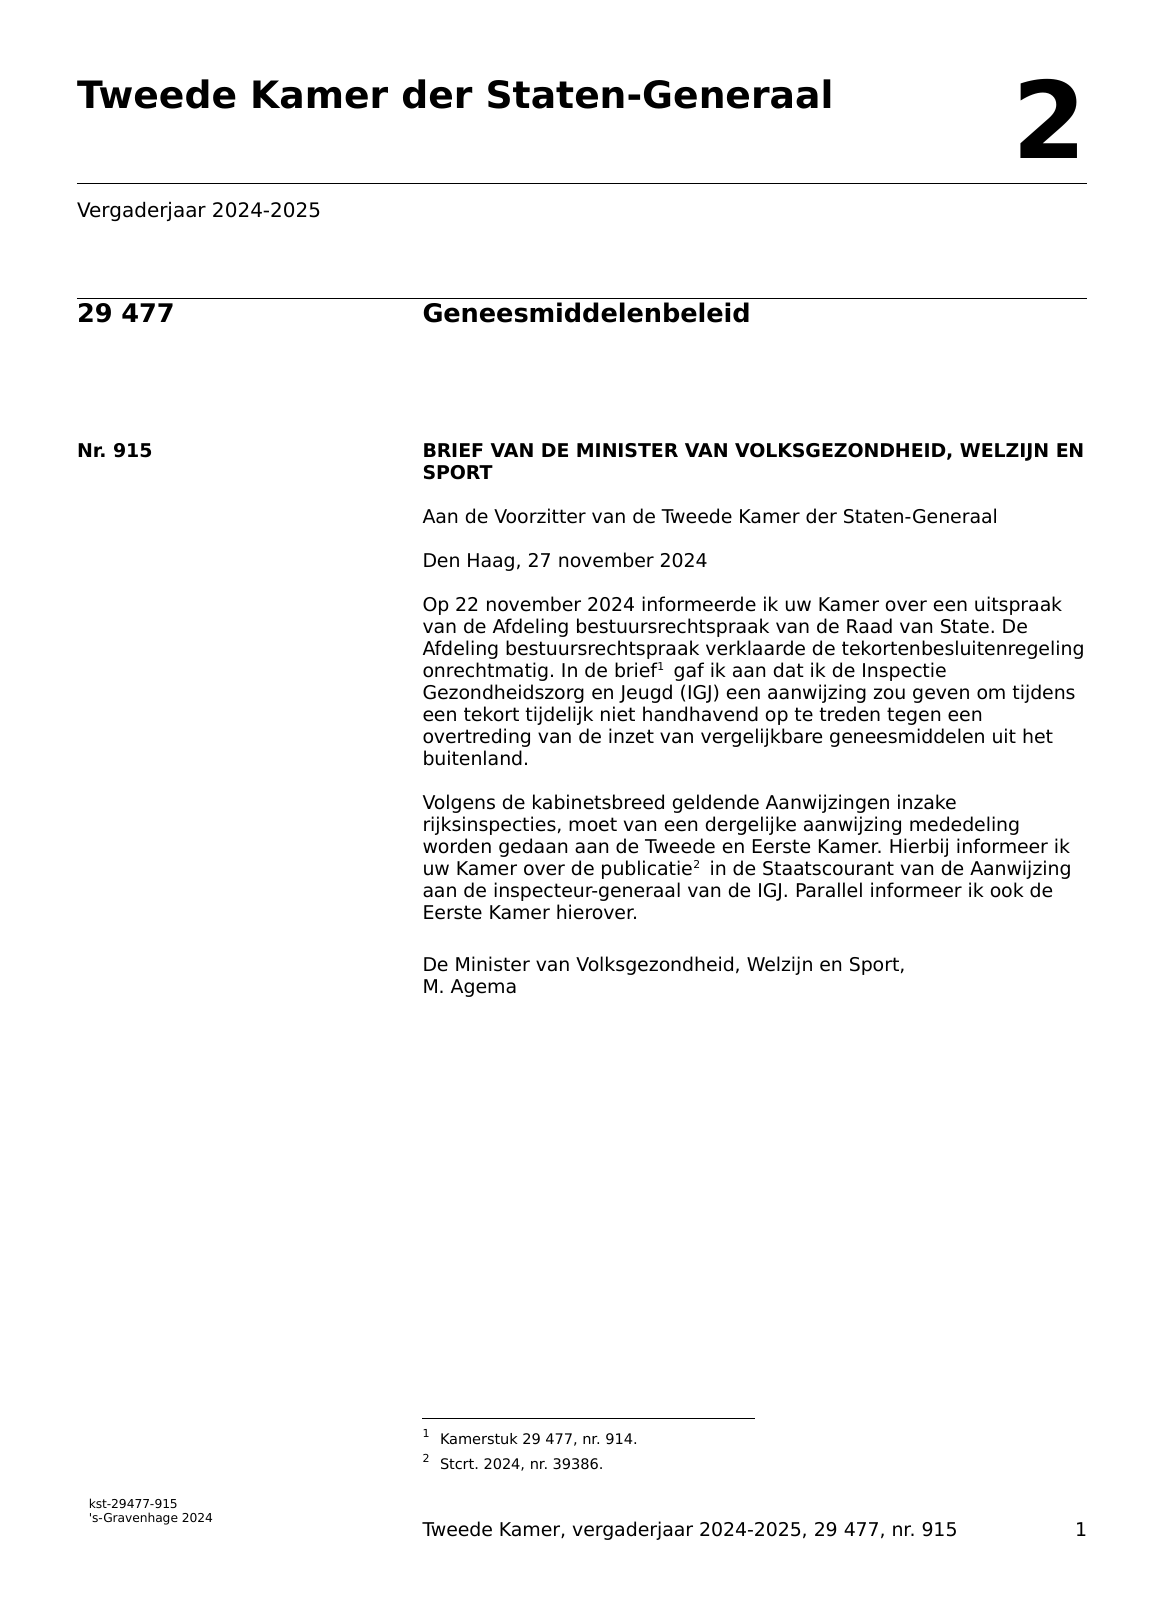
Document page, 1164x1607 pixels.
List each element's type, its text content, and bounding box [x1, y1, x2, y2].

text Den Haag, 27 november 2024 [422, 550, 1087, 572]
table_header Tweede Kamer der Staten-Generaal [77, 59, 886, 183]
text Volgens de kabinetsbreed geldende Aanwijzingen inzake rijksinspecties, moet van een dergelijke aanwijzing mededeling worden gedaan aan de Tweede en Eerste Kamer. Hierbij informeer ik uw Kamer over de publicatie in de Staatscourant van de Aanwijzing aan de inspecteur-generaal van de IGJ. Parallel informeer ik ook de Eerste Kamer hierover. [422, 792, 1087, 924]
text 's-Gravenhage 2024 [88, 1511, 323, 1525]
text De Minister van Volksgezondheid, Welzijn en Sport, M. Agema [422, 954, 1087, 998]
text Kamerstuk 29 477, nr. 914. [422, 1427, 1087, 1449]
text Op 22 november 2024 informeerde ik uw Kamer over een uitspraak van de Afdeling bestuursrechtspraak van de Raad van State. De Afdeling bestuursrechtspraak verklaarde de tekortenbesluitenregeling onrechtmatig. In de brief gaf ik aan dat ik de Inspectie Gezondheidszorg en Jeugd (IGJ) een aanwijzing zou geven om tijdens een tekort tijdelijk niet handhavend op te treden tegen een overtreding van de inzet van vergelijkbare geneesmiddelen uit het buitenland. [422, 594, 1087, 770]
text kst-29477-915 [88, 1497, 323, 1511]
text Aan de Voorzitter van de Tweede Kamer der Staten-Generaal [422, 506, 1087, 528]
table_header 2 [886, 59, 1087, 183]
table_cell Vergaderjaar 2024-2025 [77, 184, 1087, 298]
subtitle 29 477 Geneesmiddelenbeleid [77, 299, 1087, 329]
subtitle Nr. 915 BRIEF VAN DE MINISTER VAN VOLKSGEZONDHEID, WELZIJN EN SPORT [77, 440, 1087, 484]
text Stcrt. 2024, nr. 39386. [422, 1452, 1087, 1474]
